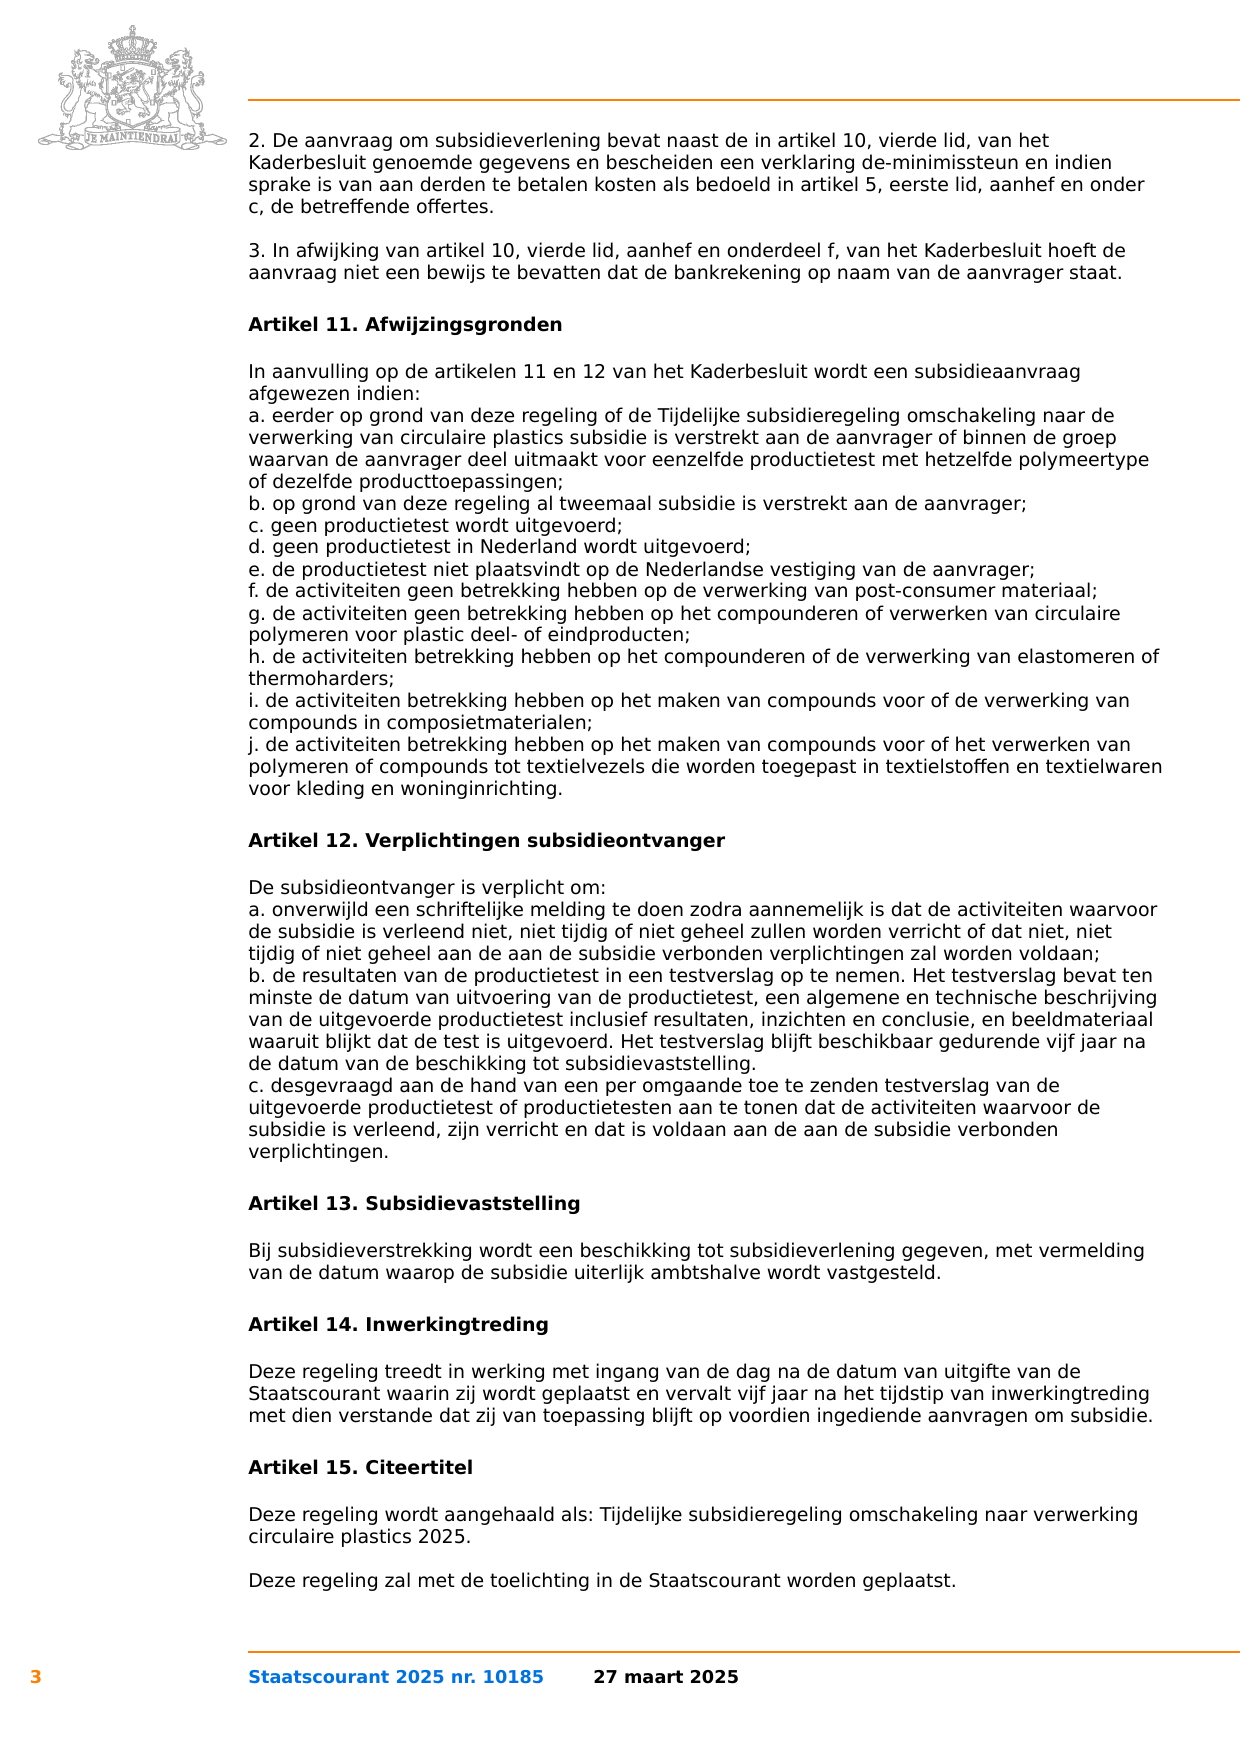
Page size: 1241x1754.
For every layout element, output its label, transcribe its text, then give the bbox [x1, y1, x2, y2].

picture [38, 25, 227, 150]
text f. de activiteiten geen betrekking hebben op de verwerking van post-consumer materiaal; [248, 580, 1163, 602]
text i. de activiteiten betrekking hebben op het maken van compounds voor of de verwerking van compounds in composietmaterialen; [248, 690, 1163, 734]
text a. onverwijld een schriftelijke melding te doen zodra aannemelijk is dat de activiteiten waarvoor de subsidie is verleend niet, niet tijdig of niet geheel zullen worden verricht of dat niet, niet tijdig of niet geheel aan de aan de subsidie verbonden verplichtingen zal worden voldaan; [248, 899, 1163, 965]
text Deze regeling treedt in werking met ingang van de dag na de datum van uitgifte van de Staatscourant waarin zij wordt geplaatst en vervalt vijf jaar na het tijdstip van inwerkingtreding met dien verstande dat zij van toepassing blijft op voordien ingediende aanvragen om subsidie. [248, 1361, 1163, 1427]
text Bij subsidieverstrekking wordt een beschikking tot subsidieverlening gegeven, met vermelding van de datum waarop de subsidie uiterlijk ambtshalve wordt vastgesteld. [248, 1240, 1163, 1284]
subtitle Artikel 13. Subsidievaststelling [248, 1193, 1163, 1215]
text j. de activiteiten betrekking hebben op het maken van compounds voor of het verwerken van polymeren of compounds tot textielvezels die worden toegepast in textielstoffen en textielwaren voor kleding en woninginrichting. [248, 734, 1163, 800]
text In aanvulling op de artikelen 11 en 12 van het Kaderbesluit wordt een subsidieaanvraag afgewezen indien: [248, 361, 1163, 404]
text 3. In afwijking van artikel 10, vierde lid, aanhef en onderdeel f, van het Kaderbesluit hoeft de aanvraag niet een bewijs te bevatten dat de bankrekening op naam van de aanvrager staat. [248, 240, 1163, 284]
subtitle Artikel 11. Afwijzingsgronden [248, 314, 1163, 336]
text Deze regeling wordt aangehaald als: Tijdelijke subsidieregeling omschakeling naar verwerking circulaire plastics 2025. [248, 1504, 1163, 1548]
text a. eerder op grond van deze regeling of de Tijdelijke subsidieregeling omschakeling naar de verwerking van circulaire plastics subsidie is verstrekt aan de aanvrager of binnen de groep waarvan de aanvrager deel uitmaakt voor eenzelfde productietest met hetzelfde polymeertype of dezelfde producttoepassingen; [248, 404, 1163, 492]
text c. desgevraagd aan de hand van een per omgaande toe te zenden testverslag van de uitgevoerde productietest of productietesten aan te tonen dat de activiteiten waarvoor de subsidie is verleend, zijn verricht en dat is voldaan aan de aan de subsidie verbonden verplichtingen. [248, 1075, 1163, 1163]
text b. de resultaten van de productietest in een testverslag op te nemen. Het testverslag bevat ten minste de datum van uitvoering van de productietest, een algemene en technische beschrijving van de uitgevoerde productietest inclusief resultaten, inzichten en conclusie, en beeldmateriaal waaruit blijkt dat de test is uitgevoerd. Het testverslag blijft beschikbaar gedurende vijf jaar na de datum van de beschikking tot subsidievaststelling. [248, 965, 1163, 1075]
text h. de activiteiten betrekking hebben op het compounderen of de verwerking van elastomeren of thermoharders; [248, 646, 1163, 690]
subtitle Artikel 14. Inwerkingtreding [248, 1314, 1163, 1336]
text g. de activiteiten geen betrekking hebben op het compounderen of verwerken van circulaire polymeren voor plastic deel- of eindproducten; [248, 602, 1163, 646]
text Deze regeling zal met de toelichting in de Staatscourant worden geplaatst. [248, 1569, 1163, 1592]
text De subsidieontvanger is verplicht om: [248, 877, 1163, 899]
subtitle Artikel 15. Citeertitel [248, 1457, 1163, 1479]
text c. geen productietest wordt uitgevoerd; [248, 514, 1163, 536]
text d. geen productietest in Nederland wordt uitgevoerd; [248, 536, 1163, 558]
text 2. De aanvraag om subsidieverlening bevat naast de in artikel 10, vierde lid, van het Kaderbesluit genoemde gegevens en bescheiden een verklaring de-minimissteun en indien sprake is van aan derden te betalen kosten als bedoeld in artikel 5, eerste lid, aanhef en onder c, de betreffende offertes. [248, 130, 1163, 218]
subtitle Artikel 12. Verplichtingen subsidieontvanger [248, 830, 1163, 852]
text b. op grond van deze regeling al tweemaal subsidie is verstrekt aan de aanvrager; [248, 492, 1163, 514]
text e. de productietest niet plaatsvindt op de Nederlandse vestiging van de aanvrager; [248, 558, 1163, 580]
